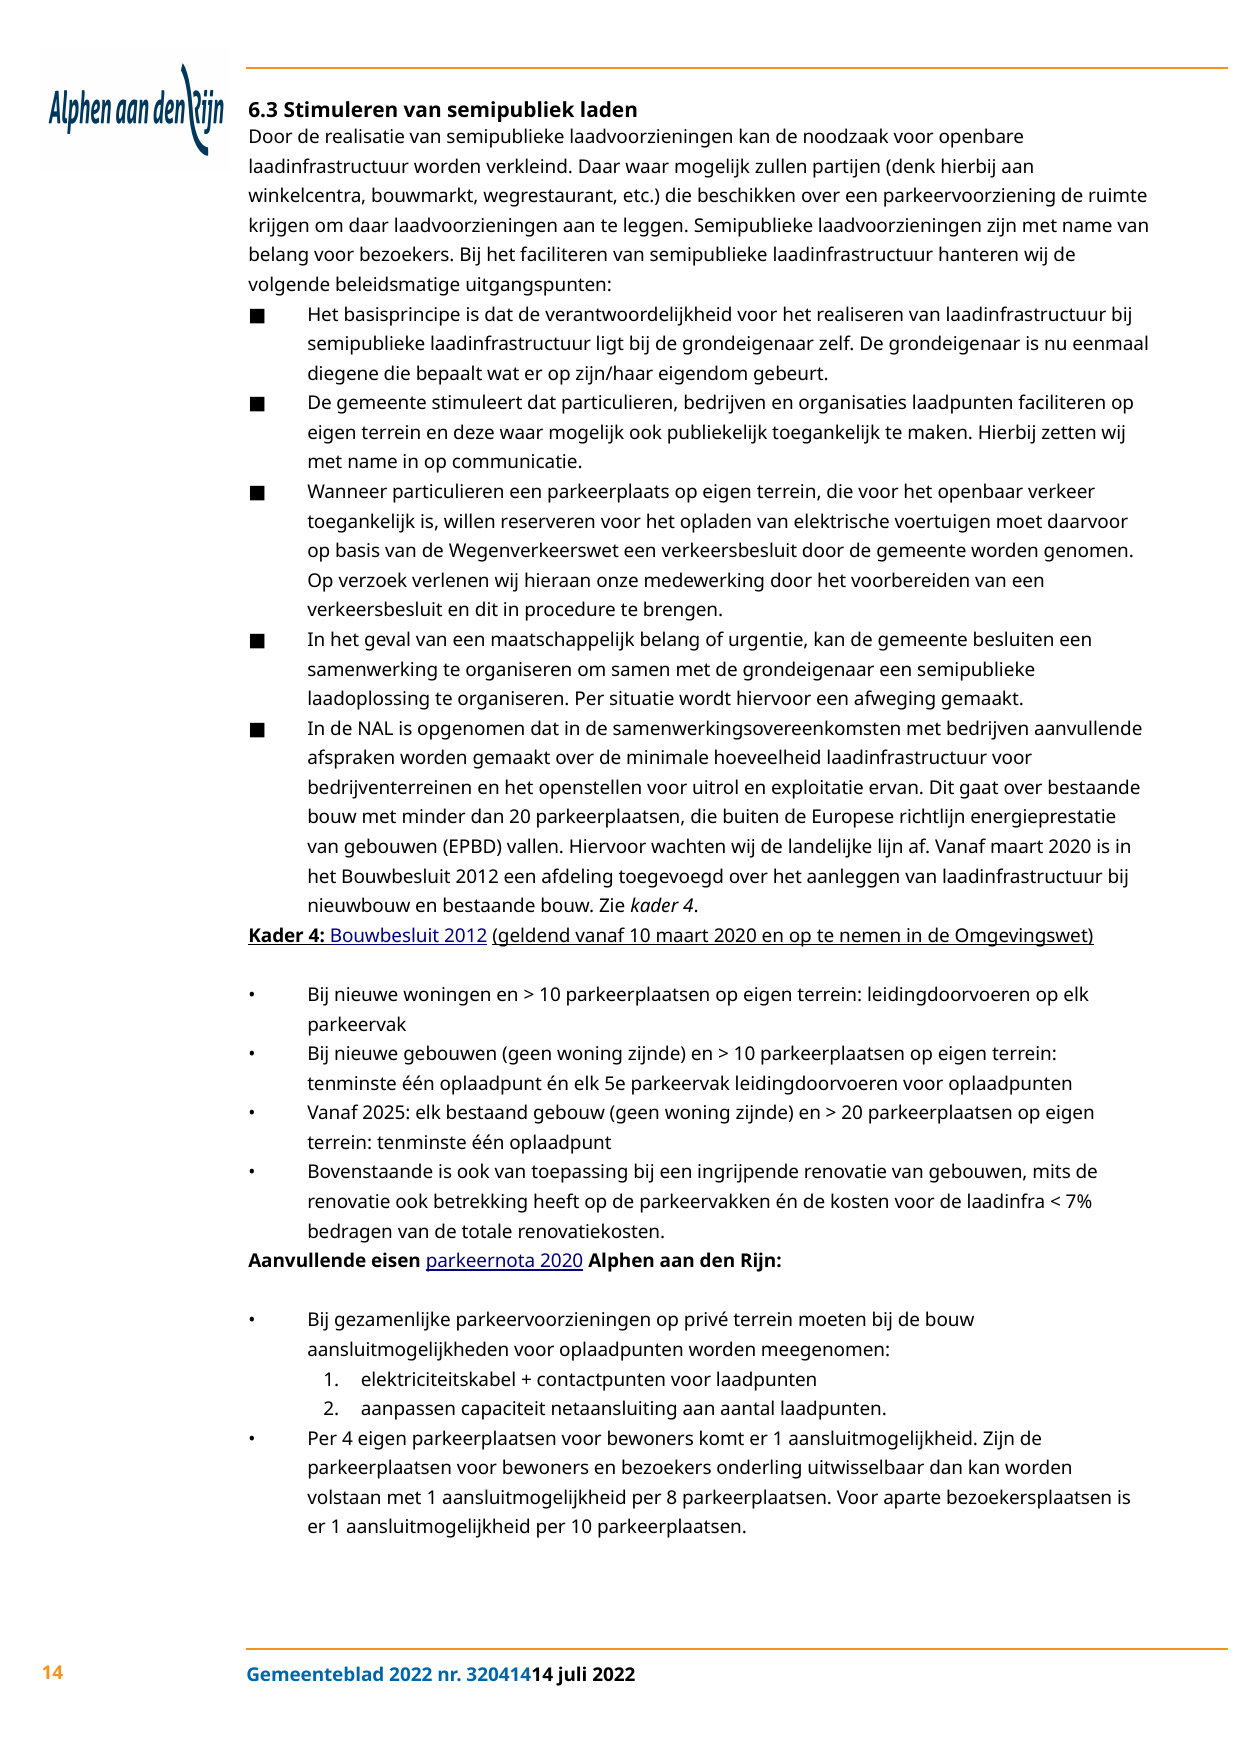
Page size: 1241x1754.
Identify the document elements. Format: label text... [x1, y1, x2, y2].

table_header Kader 4: Bouwbesluit 2012 (geldend vanaf 10 maart 2020 en op te nemen in de Omgevingswet) Bij nieuwe woningen en > 10 parkeerplaatsen op eigen terrein: leidingdoorvoeren op elk parkeervak Bij nieuwe gebouwen (geen woning zijnde) en > 10 parkeerplaatsen op eigen terrein: tenminste één oplaadpunt én elk 5e parkeervak leidingdoorvoeren voor oplaadpunten Vanaf 2025: elk bestaand gebouw (geen woning zijnde) en > 20 parkeerplaatsen op eigen terrein: tenminste één oplaadpunt Bovenstaande is ook van toepassing bij een ingrijpende renovatie van gebouwen, mits de renovatie ook betrekking heeft op de parkeervakken én de kosten voor de laadinfra < 7% bedragen van de totale renovatiekosten. Aanvullende eisen parkeernota 2020 Alphen aan den Rijn: Bij gezamenlijke parkeervoorzieningen op privé terrein moeten bij de bouw aansluitmogelijkheden voor oplaadpunten worden meegenomen: elektriciteitskabel + contactpunten voor laadpunten aanpassen capaciteit netaansluiting aan aantal laadpunten. Per 4 eigen parkeerplaatsen voor bewoners komt er 1 aansluitmogelijkheid. Zijn de parkeerplaatsen voor bewoners en bezoekers onderling uitwisselbaar dan kan worden volstaan met 1 aansluitmogelijkheid per 8 parkeerplaatsen. Voor aparte bezoekersplaatsen is er 1 aansluitmogelijkheid per 10 parkeerplaatsen. [248, 922, 1152, 1539]
list Het basisprincipe is dat de verantwoordelijkheid voor het realiseren van laadinfrastructuur bij semipublieke laadinfrastructuur ligt bij de grondeigenaar zelf. De grondeigenaar is nu eenmaal diegene die bepaalt wat er op zijn/haar eigendom gebeurt. [248, 301, 1152, 386]
text Door de realisatie van semipublieke laadvoorzieningen kan de noodzaak voor openbare laadinfrastructuur worden verkleind. Daar waar mogelijk zullen partijen (denk hierbij aan winkelcentra, bouwmarkt, wegrestaurant, etc.) die beschikken over een parkeervoorziening de ruimte krijgen om daar laadvoorzieningen aan te leggen. Semipublieke laadvoorzieningen zijn met name van belang voor bezoekers. Bij het faciliteren van semipublieke laadinfrastructuur hanteren wij de volgende beleidsmatige uitgangspunten: [248, 123, 1152, 297]
text 6.3 Stimuleren van semipubliek laden [248, 95, 1152, 123]
list De gemeente stimuleert dat particulieren, bedrijven en organisaties laadpunten faciliteren op eigen terrein en deze waar mogelijk ook publiekelijk toegankelijk te maken. Hierbij zetten wij met name in op communicatie. [248, 389, 1152, 474]
picture [41, 47, 231, 172]
list Wanneer particulieren een parkeerplaats op eigen terrein, die voor het openbaar verkeer toegankelijk is, willen reserveren voor het opladen van elektrische voertuigen moet daarvoor op basis van de Wegenverkeerswet een verkeersbesluit door de gemeente worden genomen. Op verzoek verlenen wij hieraan onze medewerking door het voorbereiden van een verkeersbesluit en dit in procedure te brengen. [248, 478, 1152, 622]
list In het geval van een maatschappelijk belang of urgentie, kan de gemeente besluiten een samenwerking te organiseren om samen met de grondeigenaar een semipublieke laadoplossing te organiseren. Per situatie wordt hiervoor een afweging gemaakt. [248, 626, 1152, 711]
list In de NAL is opgenomen dat in de samenwerkingsovereenkomsten met bedrijven aanvullende afspraken worden gemaakt over de minimale hoeveelheid laadinfrastructuur voor bedrijventerreinen en het openstellen voor uitrol en exploitatie ervan. Dit gaat over bestaande bouw met minder dan 20 parkeerplaatsen, die buiten de Europese richtlijn energieprestatie van gebouwen (EPBD) vallen. Hiervoor wachten wij de landelijke lijn af. Vanaf maart 2020 is in het Bouwbesluit 2012 een afdeling toegevoegd over het aanleggen van laadinfrastructuur bij nieuwbouw en bestaande bouw. Zie kader 4. [248, 715, 1152, 918]
